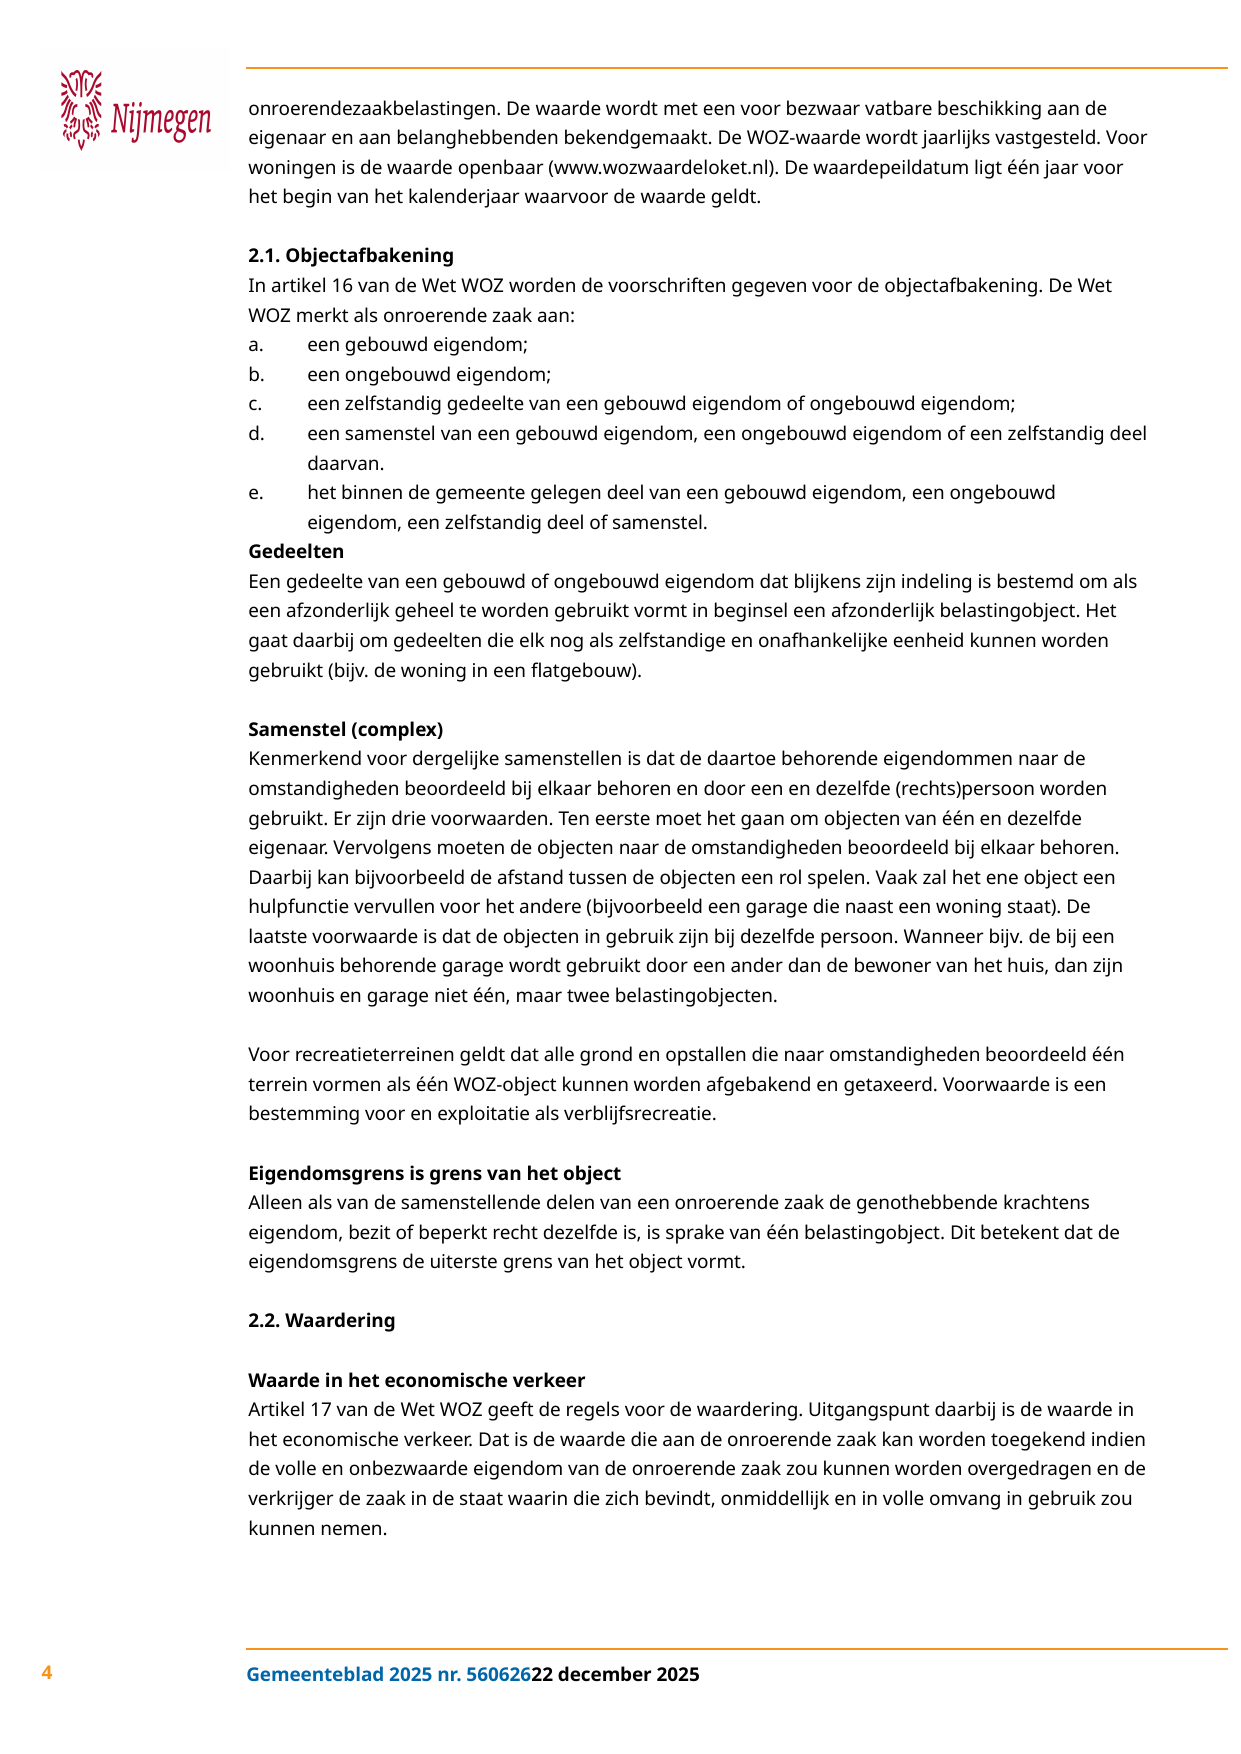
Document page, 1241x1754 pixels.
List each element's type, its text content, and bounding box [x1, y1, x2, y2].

text 2.1. Objectafbakening [248, 243, 1152, 268]
list een zelfstandig gedeelte van een gebouwd eigendom of ongebouwd eigendom; [248, 391, 1152, 416]
text In artikel 16 van de Wet WOZ worden de voorschriften gegeven voor de objectafbakening. De Wet WOZ merkt als onroerende zaak aan: [248, 272, 1152, 328]
text Voor recreatieterreinen geldt dat alle grond en opstallen die naar omstandigheden beoordeeld één terrein vormen als één WOZ-object kunnen worden afgebakend en getaxeerd. Voorwaarde is een bestemming voor en exploitatie als verblijfsrecreatie. [248, 1041, 1152, 1126]
text Waarde in het economische verkeer [248, 1367, 1152, 1393]
list het binnen de gemeente gelegen deel van een gebouwd eigendom, een ongebouwd eigendom, een zelfstandig deel of samenstel. [248, 479, 1152, 535]
text Eigendomsgrens is grens van het object [248, 1160, 1152, 1186]
text Samenstel (complex) [248, 716, 1152, 742]
text onroerendezaakbelastingen. De waarde wordt met een voor bezwaar vatbare beschikking aan de eigenaar en aan belanghebbenden bekendgemaakt. De WOZ-waarde wordt jaarlijks vastgesteld. Voor woningen is de waarde openbaar (www.wozwaardeloket.nl). De waardepeildatum ligt één jaar voor het begin van het kalenderjaar waarvoor de waarde geldt. [248, 95, 1152, 209]
text Alleen als van de samenstellende delen van een onroerende zaak de genothebbende krachtens eigendom, bezit of beperkt recht dezelfde is, is sprake van één belastingobject. Dit betekent dat de eigendomsgrens de uiterste grens van het object vormt. [248, 1189, 1152, 1274]
text Kenmerkend voor dergelijke samenstellen is dat de daartoe behorende eigendommen naar de omstandigheden beoordeeld bij elkaar behoren en door een en dezelfde (rechts)persoon worden gebruikt. Er zijn drie voorwaarden. Ten eerste moet het gaan om objecten van één en dezelfde eigenaar. Vervolgens moeten de objecten naar de omstandigheden beoordeeld bij elkaar behoren. Daarbij kan bijvoorbeeld de afstand tussen de objecten een rol spelen. Vaak zal het ene object een hulpfunctie vervullen voor het andere (bijvoorbeeld een garage die naast een woning staat). De laatste voorwaarde is dat de objecten in gebruik zijn bij dezelfde persoon. Wanneer bijv. de bij een woonhuis behorende garage wordt gebruikt door een ander dan de bewoner van het huis, dan zijn woonhuis en garage niet één, maar twee belastingobjecten. [248, 746, 1152, 1008]
list een samenstel van een gebouwd eigendom, een ongebouwd eigendom of een zelfstandig deel daarvan. [248, 420, 1152, 476]
text 2.2. Waardering [248, 1308, 1152, 1333]
text Een gedeelte van een gebouwd of ongebouwd eigendom dat blijkens zijn indeling is bestemd om als een afzonderlijk geheel te worden gebruikt vormt in beginsel een afzonderlijk belastingobject. Het gaat daarbij om gedeelten die elk nog als zelfstandige en onafhankelijke eenheid kunnen worden gebruikt (bijv. de woning in een flatgebouw). [248, 568, 1152, 683]
text Gedeelten [248, 538, 1152, 564]
list een gebouwd eigendom; [248, 331, 1152, 357]
picture [41, 47, 231, 172]
list een ongebouwd eigendom; [248, 361, 1152, 387]
text Artikel 17 van de Wet WOZ geeft de regels voor de waardering. Uitgangspunt daarbij is de waarde in het economische verkeer. Dat is de waarde die aan de onroerende zaak kan worden toegekend indien de volle en onbezwaarde eigendom van de onroerende zaak zou kunnen worden overgedragen en de verkrijger de zaak in de staat waarin die zich bevindt, onmiddellijk en in volle omvang in gebruik zou kunnen nemen. [248, 1396, 1152, 1541]
